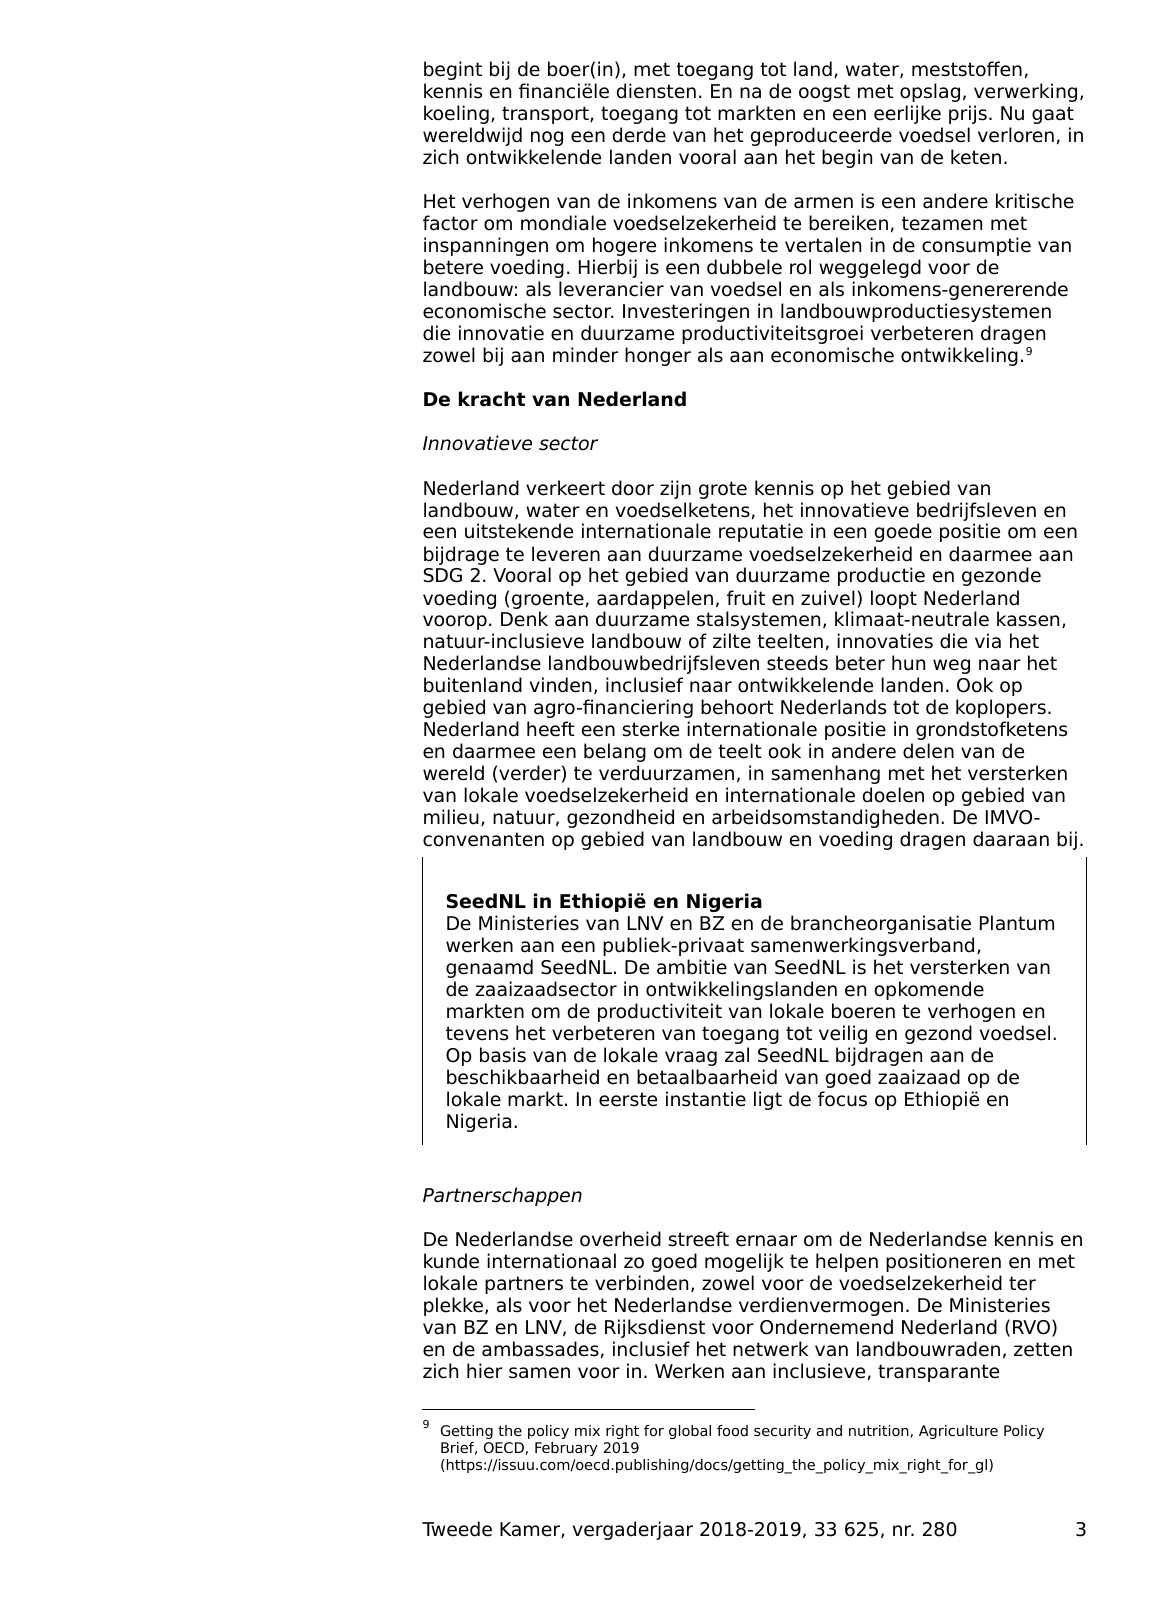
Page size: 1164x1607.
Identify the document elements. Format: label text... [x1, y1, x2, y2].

text begint bij de boer(in), met toegang tot land, water, meststoffen, kennis en financiële diensten. En na de oogst met opslag, verwerking, koeling, transport, toegang tot markten en een eerlijke prijs. Nu gaat wereldwijd nog een derde van het geproduceerde voedsel verloren, in zich ontwikkelende landen vooral aan het begin van de keten. [422, 59, 1087, 169]
subtitle De kracht van Nederland [422, 389, 1087, 411]
subtitle Innovatieve sector [422, 433, 1087, 455]
text De Nederlandse overheid streeft ernaar om de Nederlandse kennis en kunde internationaal zo goed mogelijk te helpen positioneren en met lokale partners te verbinden, zowel voor de voedselzekerheid ter plekke, als voor het Nederlandse verdienvermogen. De Ministeries van BZ en LNV, de Rijksdienst voor Ondernemend Nederland (RVO) en de ambassades, inclusief het netwerk van landbouwraden, zetten zich hier samen voor in. Werken aan inclusieve, transparante [422, 1229, 1087, 1382]
text Getting the policy mix right for global food security and nutrition, Agriculture Policy Brief, OECD, February 2019 (https://issuu.com/oecd.publishing/docs/getting_the_policy_mix_right_for_gl) [422, 1418, 1087, 1474]
text Het verhogen van de inkomens van de armen is een andere kritische factor om mondiale voedselzekerheid te bereiken, tezamen met inspanningen om hogere inkomens te vertalen in de consumptie van betere voeding. Hierbij is een dubbele rol weggelegd voor de landbouw: als leverancier van voedsel en als inkomens-genererende economische sector. Investeringen in landbouwproductiesystemen die innovatie en duurzame productiviteitsgroei verbeteren dragen zowel bij aan minder honger als aan economische ontwikkeling. [422, 191, 1087, 367]
table_header SeedNL in Ethiopië en Nigeria De Ministeries van LNV en BZ en de brancheorganisatie Plantum werken aan een publiek-privaat samenwerkingsverband, genaamd SeedNL. De ambitie van SeedNL is het versterken van de zaaizaadsector in ontwikkelingslanden en opkomende markten om de productiviteit van lokale boeren te verhogen en tevens het verbeteren van toegang tot veilig en gezond voedsel. Op basis van de lokale vraag zal SeedNL bijdragen aan de beschikbaarheid en betaalbaarheid van goed zaaizaad op de lokale markt. In eerste instantie ligt de focus op Ethiopië en Nigeria. [423, 857, 1086, 1144]
subtitle Partnerschappen [422, 1184, 1087, 1206]
text Nederland heeft een sterke internationale positie in grondstofketens en daarmee een belang om de teelt ook in andere delen van de wereld (verder) te verduurzamen, in samenhang met het versterken van lokale voedselzekerheid en internationale doelen op gebied van milieu, natuur, gezondheid en arbeidsomstandigheden. De IMVO-convenanten op gebied van landbouw en voeding dragen daaraan bij. [422, 719, 1087, 851]
text Nederland verkeert door zijn grote kennis op het gebied van landbouw, water en voedselketens, het innovatieve bedrijfsleven en een uitstekende internationale reputatie in een goede positie om een bijdrage te leveren aan duurzame voedselzekerheid en daarmee aan SDG 2. Vooral op het gebied van duurzame productie en gezonde voeding (groente, aardappelen, fruit en zuivel) loopt Nederland voorop. Denk aan duurzame stalsystemen, klimaat-neutrale kassen, natuur-inclusieve landbouw of zilte teelten, innovaties die via het Nederlandse landbouwbedrijfsleven steeds beter hun weg naar het buitenland vinden, inclusief naar ontwikkelende landen. Ook op gebied van agro-financiering behoort Nederlands tot de koplopers. [422, 477, 1087, 719]
